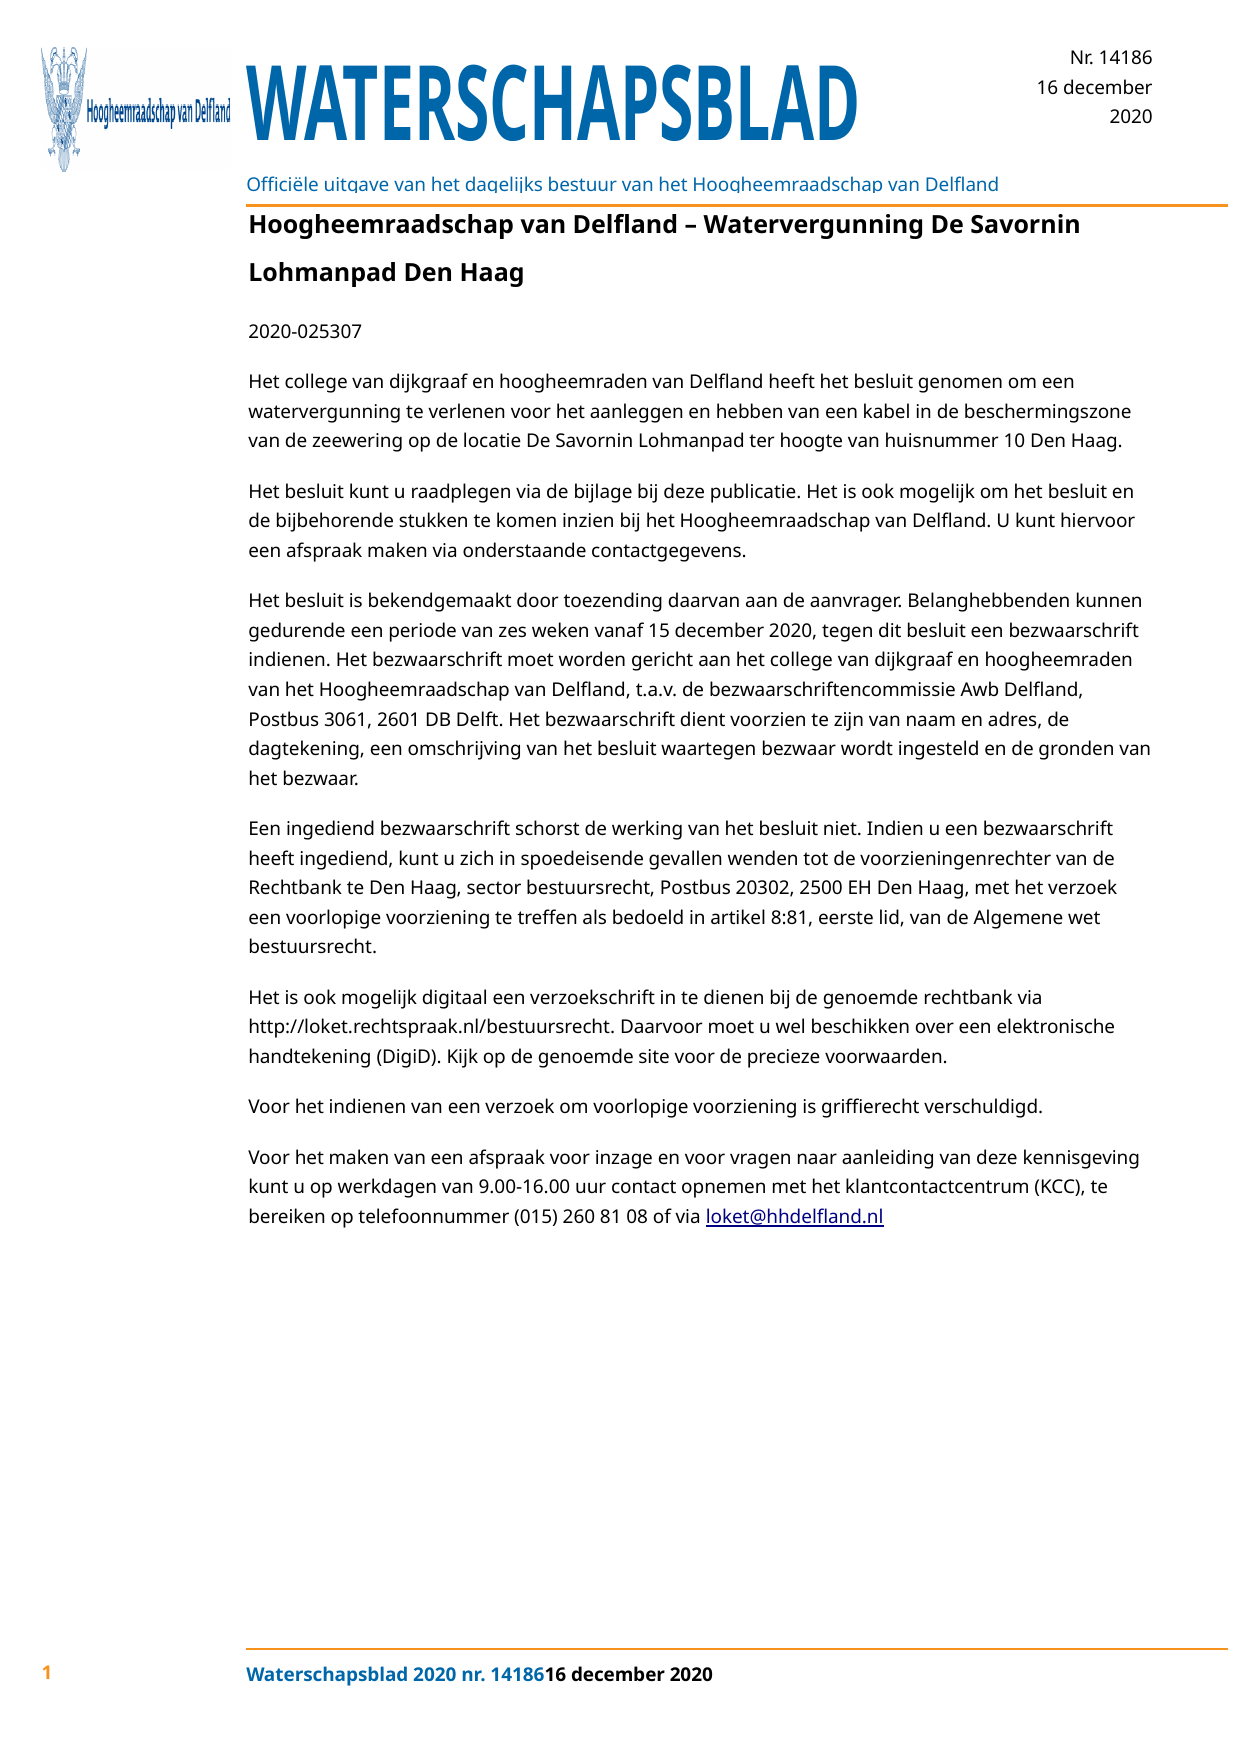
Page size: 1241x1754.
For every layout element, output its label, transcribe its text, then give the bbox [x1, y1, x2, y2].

text Voor het indienen van een verzoek om voorlopige voorziening is griffierecht verschuldigd. [248, 1094, 1152, 1119]
text 2020-025307 [248, 318, 1152, 344]
picture [41, 47, 231, 172]
text Een ingediend bezwaarschrift schorst de werking van het besluit niet. Indien u een bezwaarschrift heeft ingediend, kunt u zich in spoedeisende gevallen wenden tot de voorzieningenrechter van de Rechtbank te Den Haag, sector bestuursrecht, Postbus 20302, 2500 EH Den Haag, met het verzoek een voorlopige voorziening te treffen als bedoeld in artikel 8:81, eerste lid, van de Algemene wet bestuursrecht. [248, 815, 1152, 959]
text Het besluit is bekendgemaakt door toezending daarvan aan de aanvrager. Belanghebbenden kunnen gedurende een periode van zes weken vanaf 15 december 2020, tegen dit besluit een bezwaarschrift indienen. Het bezwaarschrift moet worden gericht aan het college van dijkgraaf en hoogheemraden van het Hoogheemraadschap van Delfland, t.a.v. de bezwaarschriftencommissie Awb Delfland, Postbus 3061, 2601 DB Delft. Het bezwaarschrift dient voorzien te zijn van naam en adres, de dagtekening, een omschrijving van het besluit waartegen bezwaar wordt ingesteld en de gronden van het bezwaar. [248, 587, 1152, 791]
text Het besluit kunt u raadplegen via de bijlage bij deze publicatie. Het is ook mogelijk om het besluit en de bijbehorende stukken te komen inzien bij het Hoogheemraadschap van Delfland. U kunt hiervoor een afspraak maken via onderstaande contactgegevens. [248, 478, 1152, 563]
text Voor het maken van een afspraak voor inzage en voor vragen naar aanleiding van deze kennisgeving kunt u op werkdagen van 9.00-16.00 uur contact opnemen met het klantcontactcentrum (KCC), te bereiken op telefoonnummer (015) 260 81 08 of via loket@hhdelfland.nl [248, 1144, 1152, 1229]
text Hoogheemraadschap van Delfland – Watervergunning De Savornin Lohmanpad Den Haag [248, 207, 1152, 288]
text Het college van dijkgraaf en hoogheemraden van Delfland heeft het besluit genomen om een watervergunning te verlenen voor het aanleggen en hebben van een kabel in de beschermingszone van de zeewering op de locatie De Savornin Lohmanpad ter hoogte van huisnummer 10 Den Haag. [248, 368, 1152, 453]
text Het is ook mogelijk digitaal een verzoekschrift in te dienen bij de genoemde rechtbank via http://loket.rechtspraak.nl/bestuursrecht. Daarvoor moet u wel beschikken over een elektronische handtekening (DigiD). Kijk op de genoemde site voor de precieze voorwaarden. [248, 984, 1152, 1069]
